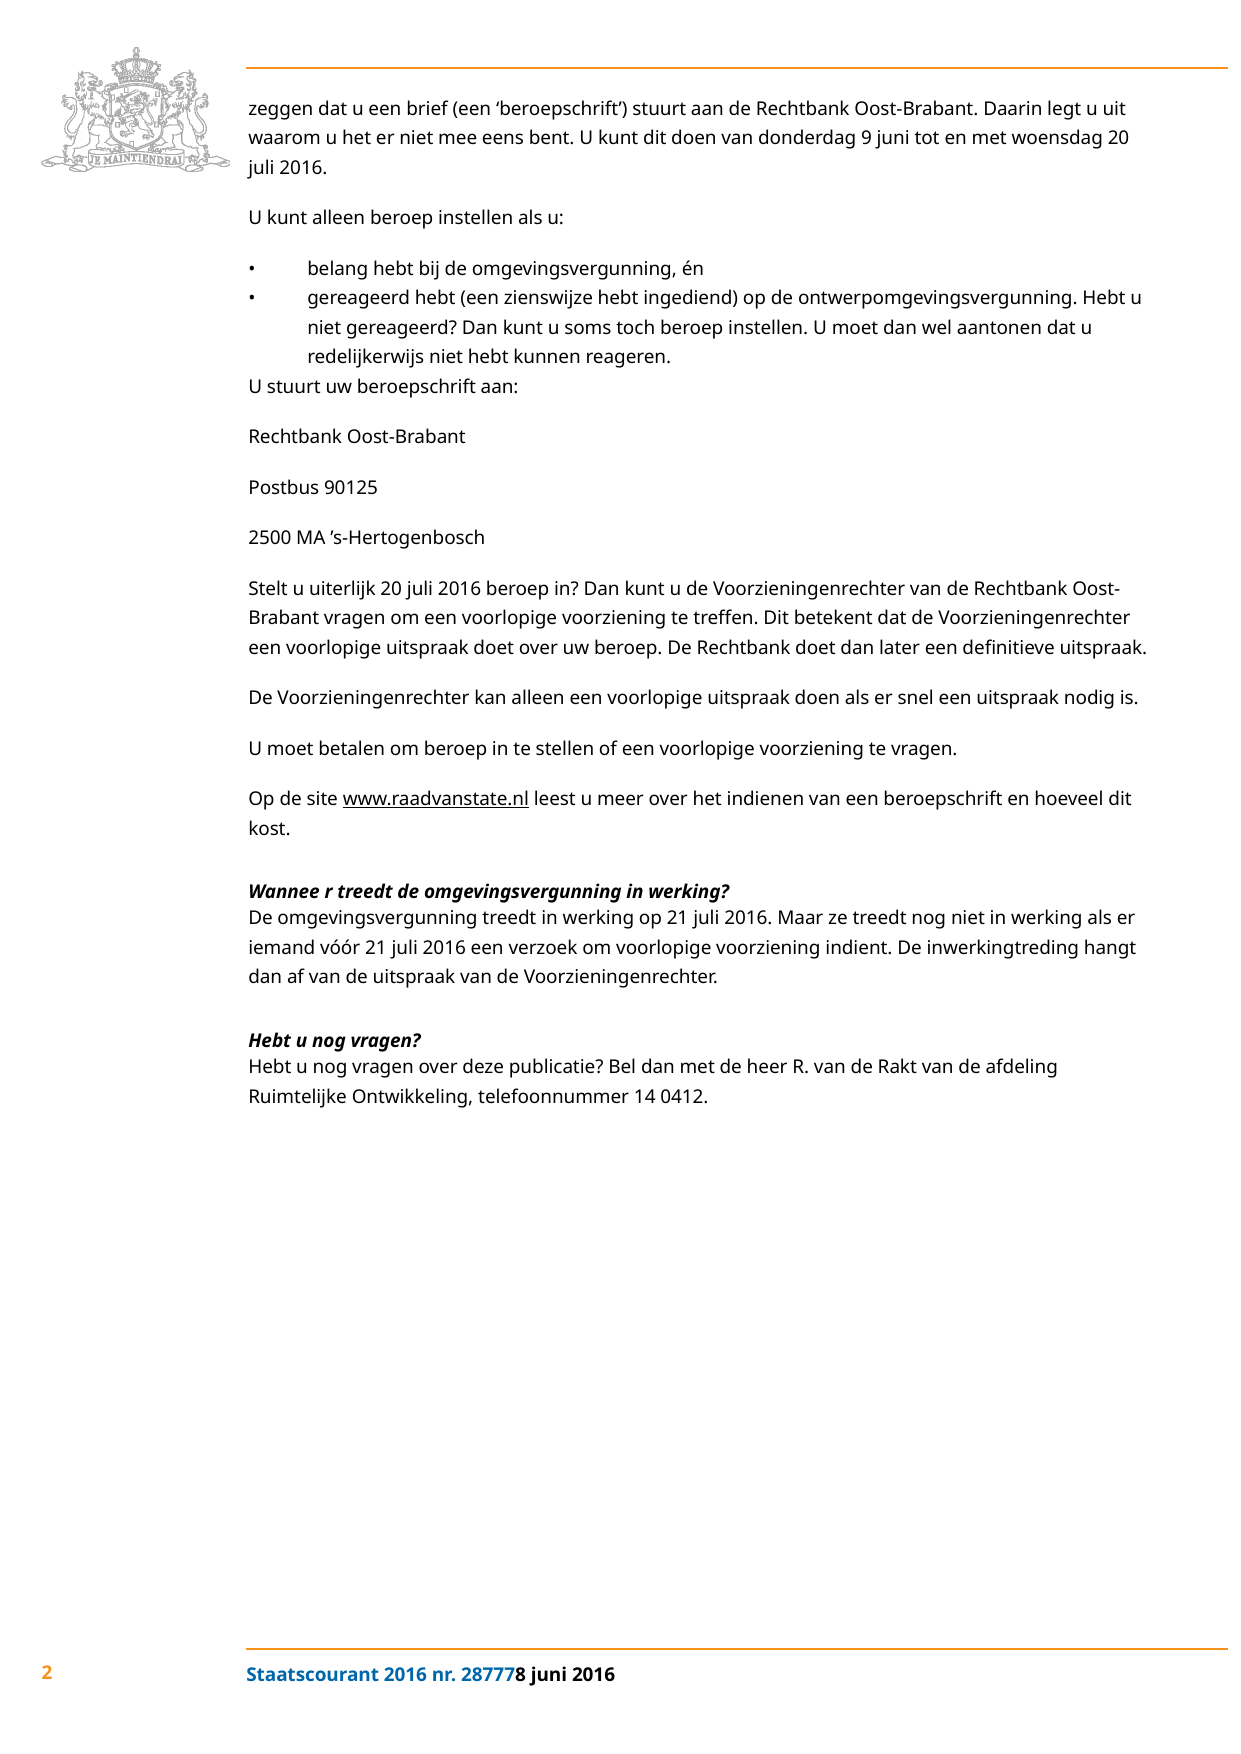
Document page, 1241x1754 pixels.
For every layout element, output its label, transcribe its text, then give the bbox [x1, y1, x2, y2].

text zeggen dat u een brief (een ‘beroepschrift’) stuurt aan de Rechtbank Oost-Brabant. Daarin legt u uit waarom u het er niet mee eens bent. U kunt dit doen van donderdag 9 juni tot en met woensdag 20 juli 2016. [248, 95, 1152, 180]
text Wannee r treedt de omgevingsvergunning in werking? [248, 879, 1152, 904]
text U stuurt uw beroepschrift aan: [248, 373, 1152, 399]
text 2500 MA ’s-Hertogenbosch [248, 524, 1152, 550]
list gereageerd hebt (een zienswijze hebt ingediend) op de ontwerpomgevingsvergunning. Hebt u niet gereageerd? Dan kunt u soms toch beroep instellen. U moet dan wel aantonen dat u redelijkerwijs niet hebt kunnen reageren. [248, 284, 1152, 369]
text Hebt u nog vragen over deze publicatie? Bel dan met de heer R. van de Rakt van de afdeling Ruimtelijke Ontwikkeling, telefoonnummer 14 0412. [248, 1053, 1152, 1109]
text De omgevingsvergunning treedt in werking op 21 juli 2016. Maar ze treedt nog niet in werking als er iemand vóór 21 juli 2016 een verzoek om voorlopige voorziening indient. De inwerkingtreding hangt dan af van de uitspraak van de Voorzieningenrechter. [248, 904, 1152, 989]
list belang hebt bij de omgevingsvergunning, én [248, 255, 1152, 281]
picture [41, 47, 231, 172]
text Op de site www.raadvanstate.nl leest u meer over het indienen van een beroepschrift en hoeveel dit kost. [248, 785, 1152, 841]
text Stelt u uiterlijk 20 juli 2016 beroep in? Dan kunt u de Voorzieningenrechter van de Rechtbank Oost-Brabant vragen om een voorlopige voorziening te treffen. Dit betekent dat de Voorzieningenrechter een voorlopige uitspraak doet over uw beroep. De Rechtbank doet dan later een definitieve uitspraak. [248, 575, 1152, 660]
text U moet betalen om beroep in te stellen of een voorlopige voorziening te vragen. [248, 735, 1152, 761]
text Rechtbank Oost-Brabant [248, 423, 1152, 449]
text Postbus 90125 [248, 474, 1152, 500]
text U kunt alleen beroep instellen als u: [248, 204, 1152, 230]
text Hebt u nog vragen? [248, 1028, 1152, 1053]
text De Voorzieningenrechter kan alleen een voorlopige uitspraak doen als er snel een uitspraak nodig is. [248, 684, 1152, 710]
